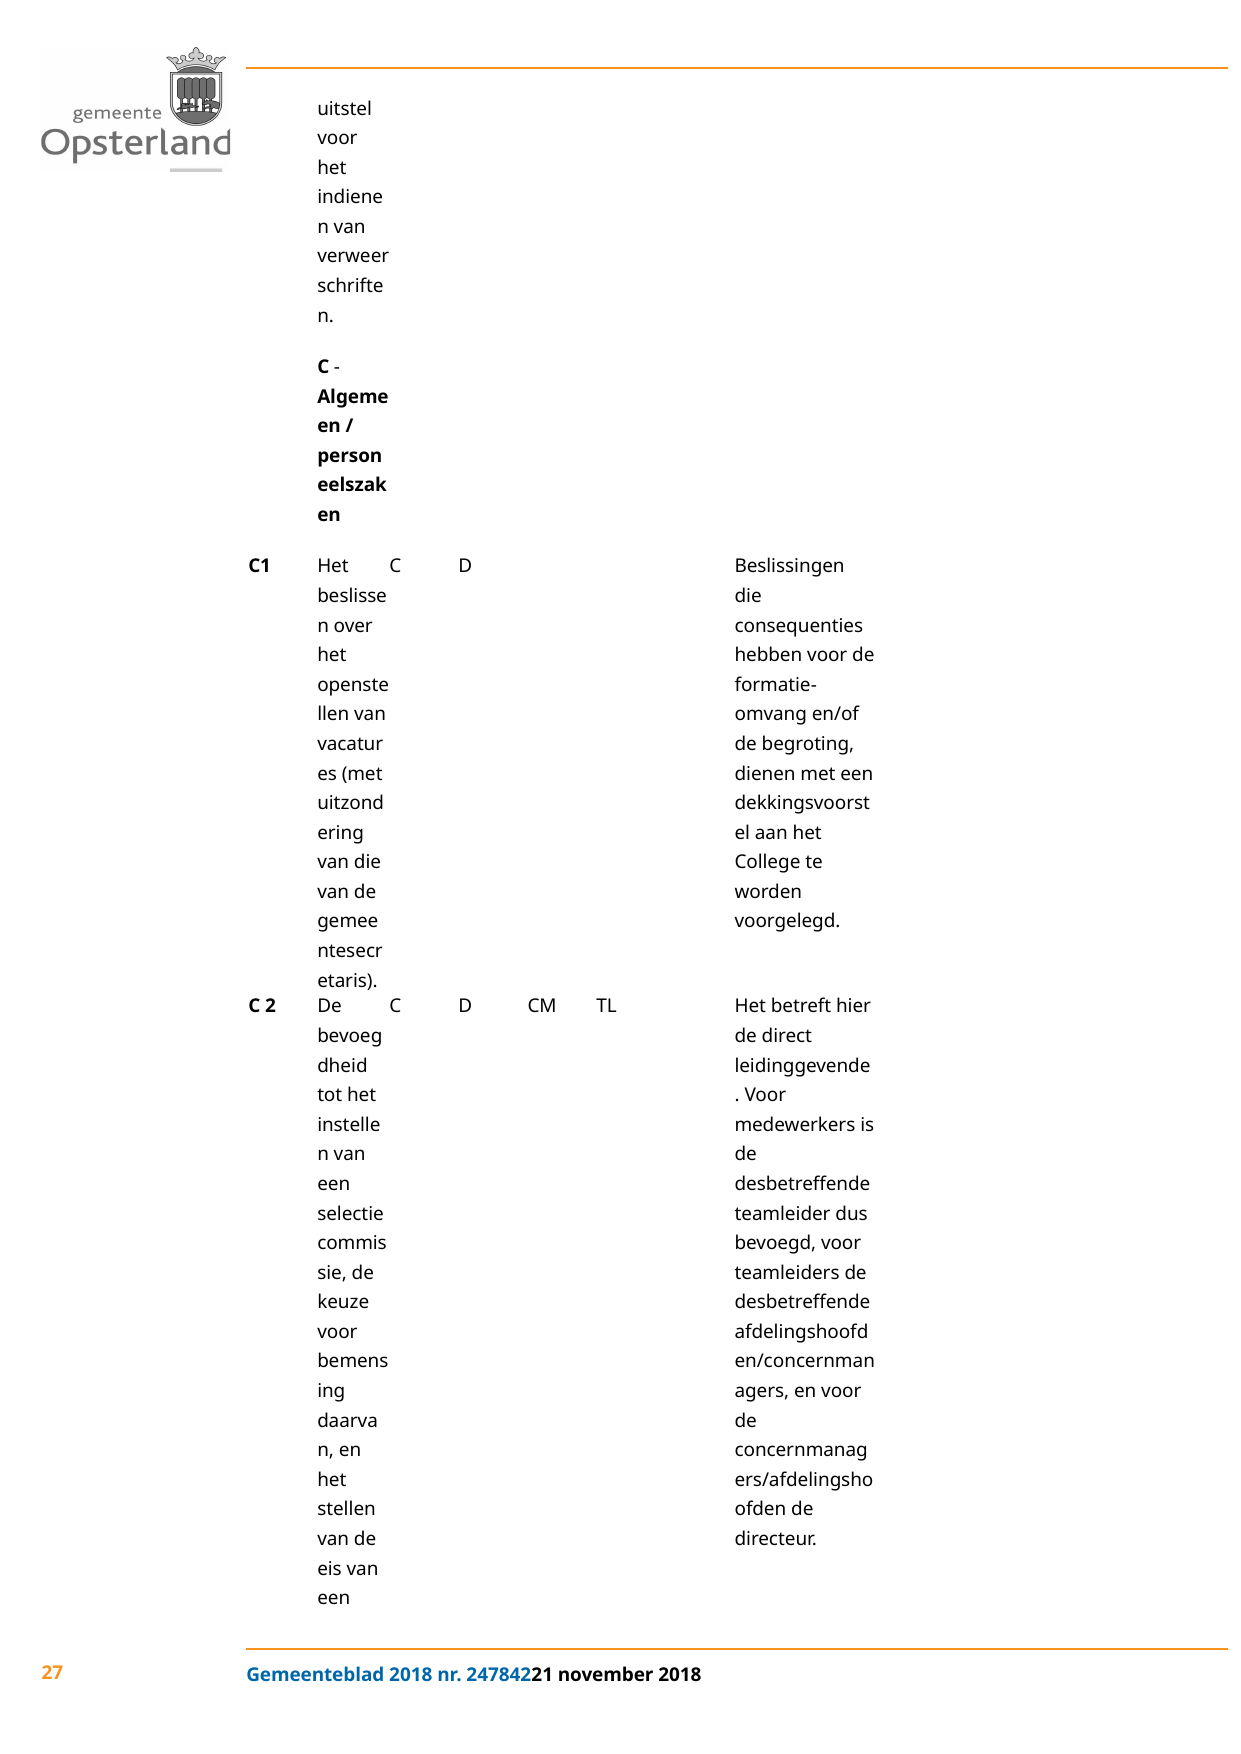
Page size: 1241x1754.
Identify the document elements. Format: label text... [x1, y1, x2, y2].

table_cell [458, 95, 527, 328]
table_cell [734, 527, 803, 553]
table_cell [389, 328, 458, 353]
table_cell [875, 553, 1152, 993]
table_cell [248, 353, 317, 527]
table_cell [596, 527, 665, 553]
table_cell [803, 328, 1013, 353]
table_cell [458, 527, 527, 553]
table_cell [527, 527, 596, 553]
table_cell [665, 328, 734, 353]
table_cell [248, 95, 317, 328]
table_cell Het beslissen over het openstellen van vacatures (met uitzondering van die van de gemeentesecretaris). [317, 553, 389, 993]
table_cell [596, 553, 665, 993]
table_cell De bevoegdheid tot het instellen van een selectiecommissie, de keuze voor bemensing daarvan, en het stellen van de eis van een [317, 993, 389, 1610]
table_cell C [389, 553, 458, 993]
table_cell [803, 527, 1013, 553]
table_cell [803, 353, 1013, 527]
table_cell [596, 328, 665, 353]
table_cell [665, 993, 734, 1610]
table_cell Beslissingen die consequenties hebben voor de formatie-omvang en/of de begroting, dienen met een dekkingsvoorstel aan het College te worden voorgelegd. [734, 553, 875, 993]
table_cell [317, 328, 389, 353]
table_cell [1014, 353, 1082, 527]
table_cell [665, 527, 734, 553]
picture [41, 47, 231, 172]
table_cell [1014, 328, 1082, 353]
table_cell Het betreft hier de direct leidinggevende. Voor medewerkers is de desbetreffende teamleider dus bevoegd, voor teamleiders de desbetreffende afdelingshoofden/concernmanagers, en voor de concernmanagers/afdelingshoofden de directeur. [734, 993, 875, 1610]
table_cell [248, 328, 317, 353]
table_cell [317, 527, 389, 553]
table_cell [665, 353, 734, 527]
table_cell C 2 [248, 993, 317, 1610]
table_cell [527, 353, 596, 527]
table_cell [458, 353, 527, 527]
table_cell [389, 353, 458, 527]
table_cell [527, 328, 596, 353]
table_cell C [389, 993, 458, 1610]
table_cell C1 [248, 553, 317, 993]
table_cell [944, 95, 1152, 328]
table_cell [665, 553, 734, 993]
table_cell [734, 328, 803, 353]
table_cell [248, 527, 317, 553]
table_cell [527, 553, 596, 993]
table_cell [596, 353, 665, 527]
table_cell [389, 95, 458, 328]
table_cell [527, 95, 596, 328]
table_cell C - Algemeen / personeelszaken [317, 353, 389, 527]
table_cell [1014, 527, 1082, 553]
table_cell [458, 328, 527, 353]
table_cell [875, 993, 1152, 1610]
table_cell CM [527, 993, 596, 1610]
table_cell [665, 95, 734, 328]
table_cell D [458, 993, 527, 1610]
table_cell [734, 353, 803, 527]
table_cell [596, 95, 665, 328]
table_cell TL [596, 993, 665, 1610]
table_cell [389, 527, 458, 553]
table_cell [734, 95, 944, 328]
table_cell D [458, 553, 527, 993]
table_cell uitstel voor het indienen van verweerschriften. [317, 95, 389, 328]
